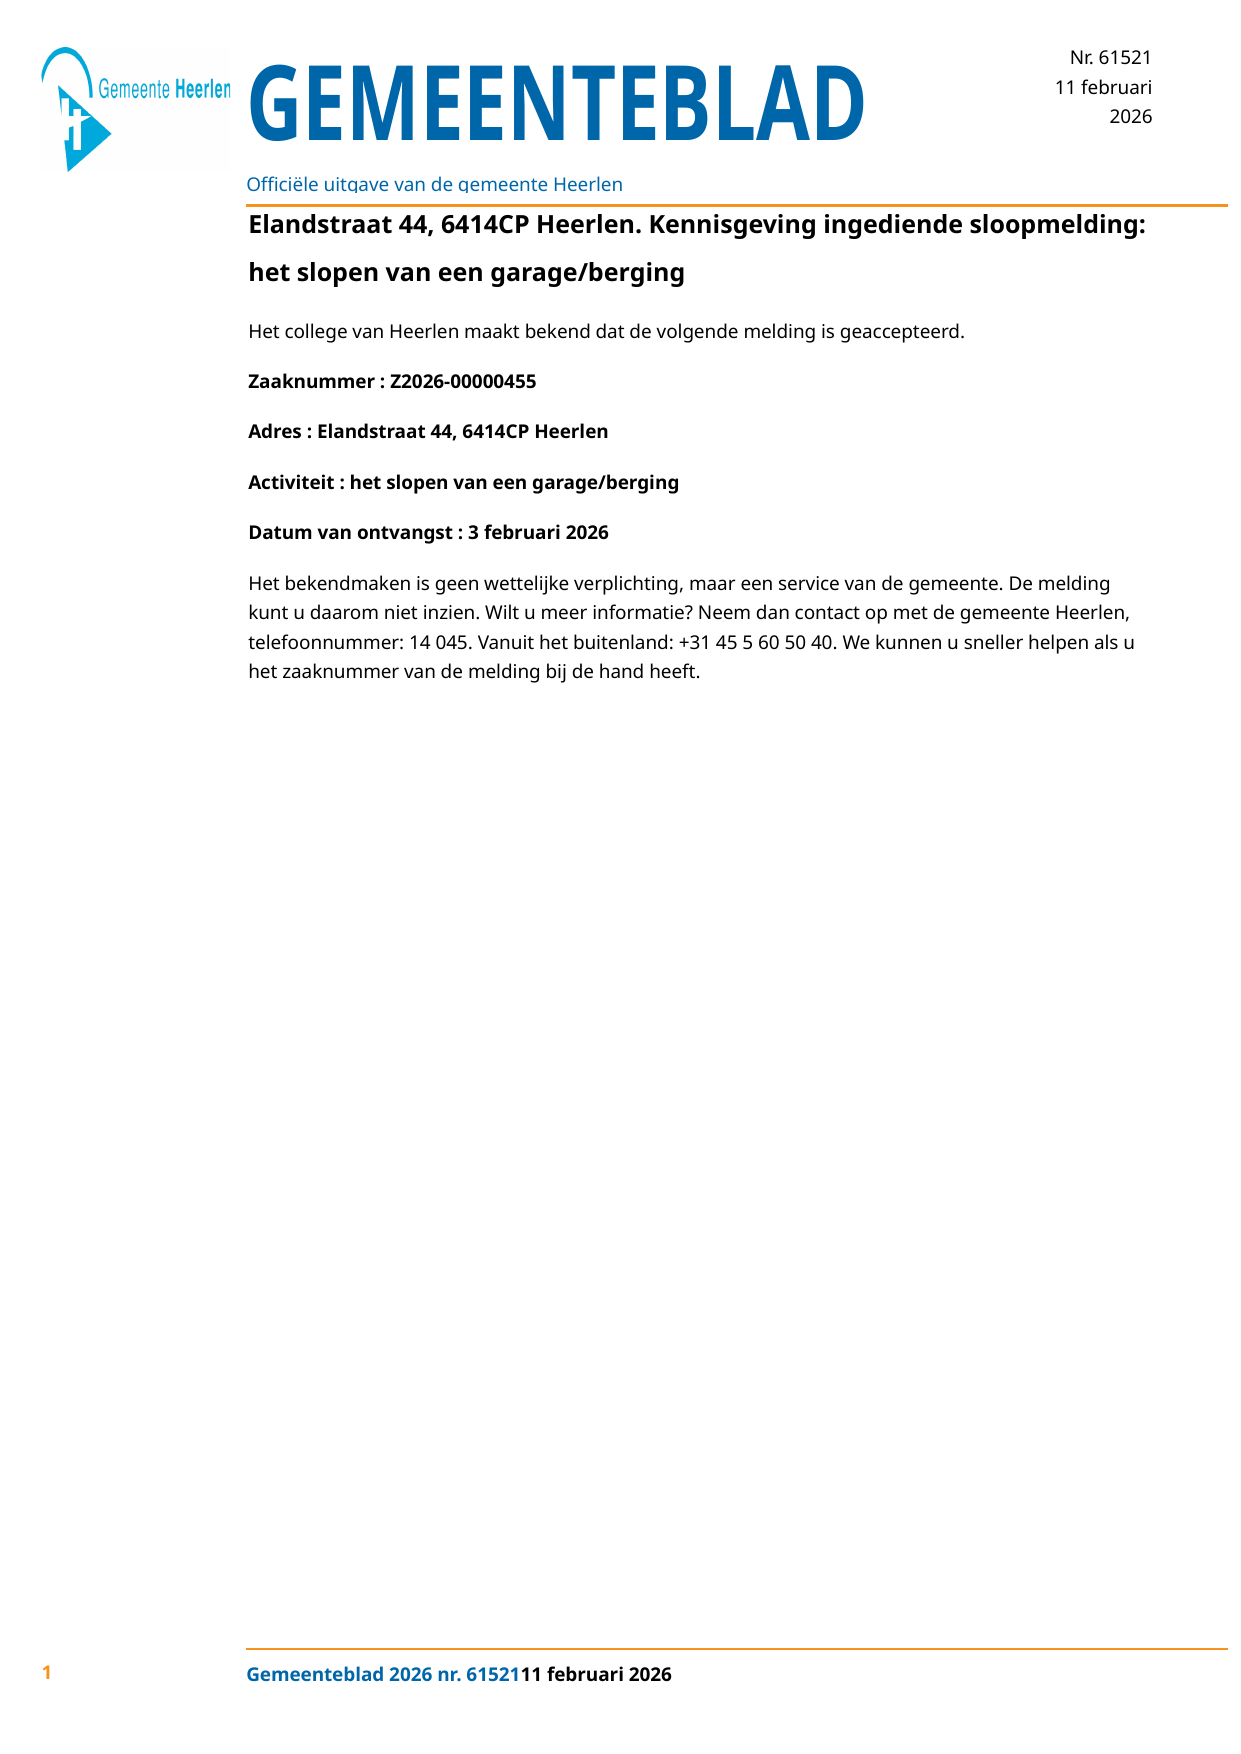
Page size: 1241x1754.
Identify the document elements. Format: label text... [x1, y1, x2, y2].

text Adres : Elandstraat 44, 6414CP Heerlen [248, 419, 1152, 444]
picture [41, 47, 59, 70]
text Activiteit : het slopen van een garage/berging [248, 469, 1152, 495]
text Zaaknummer : Z2026-00000455 [248, 368, 1152, 394]
text Het bekendmaken is geen wettelijke verplichting, maar een service van de gemeente. De melding kunt u daarom niet inzien. Wilt u meer informatie? Neem dan contact op met de gemeente Heerlen, telefoonnummer: 14 045. Vanuit het buitenland: +31 45 5 60 50 40. We kunnen u sneller helpen als u het zaaknummer van de melding bij de hand heeft. [248, 570, 1152, 684]
text Het college van Heerlen maakt bekend dat de volgende melding is geaccepteerd. [248, 318, 1152, 344]
text Datum van ontvangst : 3 februari 2026 [248, 519, 1152, 545]
picture [41, 47, 231, 172]
text Elandstraat 44, 6414CP Heerlen. Kennisgeving ingediende sloopmelding: het slopen van een garage/berging [248, 207, 1152, 288]
